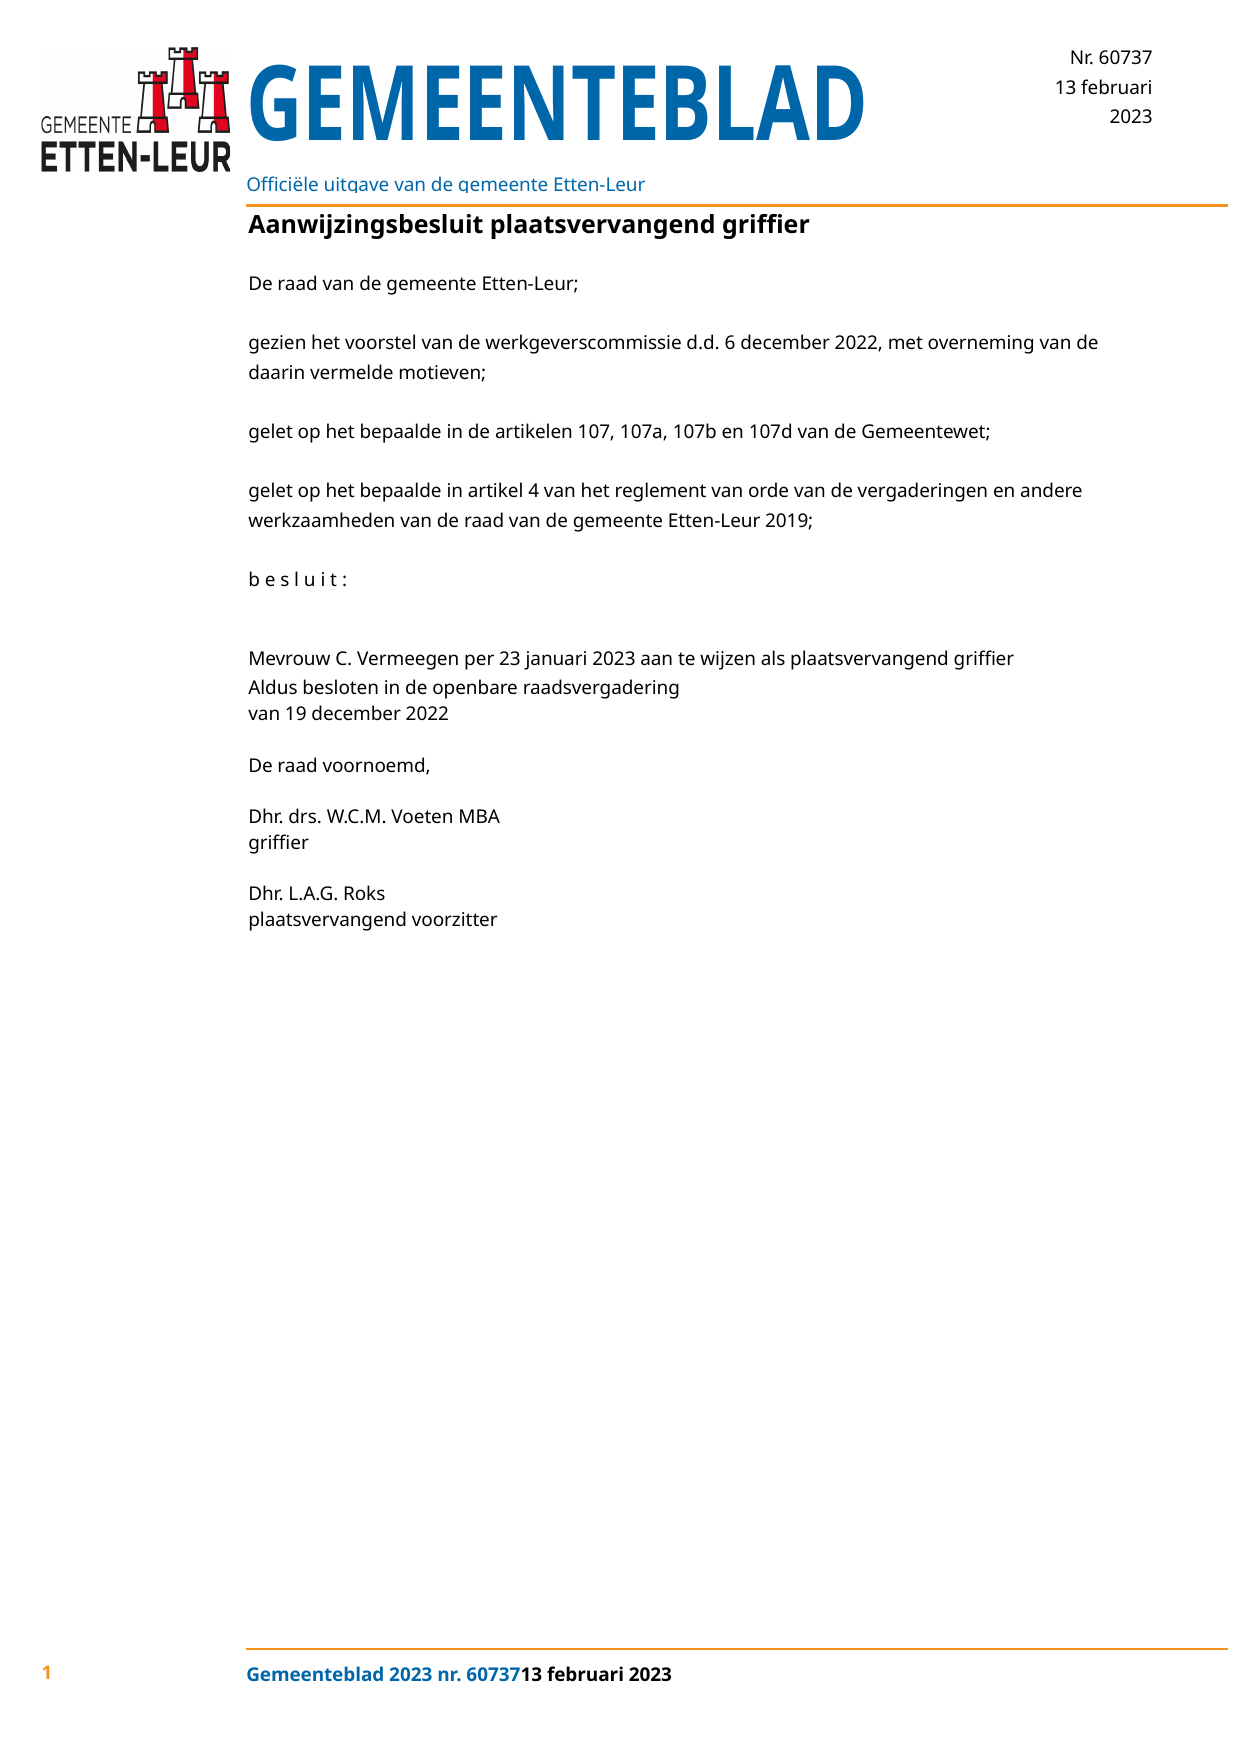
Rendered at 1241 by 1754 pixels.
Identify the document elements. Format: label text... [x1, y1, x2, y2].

picture [41, 47, 231, 172]
text De raad van de gemeente Etten-Leur; [248, 270, 1152, 296]
text Dhr. drs. W.C.M. Voeten MBA [248, 803, 1152, 829]
text De raad voornoemd, [248, 752, 1152, 777]
text Aanwijzingsbesluit plaatsvervangend griffier [248, 207, 1152, 241]
text gezien het voorstel van de werkgeverscommissie d.d. 6 december 2022, met overneming van de daarin vermelde motieven; [248, 329, 1152, 385]
text gelet op het bepaalde in de artikelen 107, 107a, 107b en 107d van de Gemeentewet; [248, 418, 1152, 444]
text griffier [248, 829, 1152, 855]
text van 19 december 2022 [248, 700, 1152, 726]
text Aldus besloten in de openbare raadsvergadering [248, 674, 1152, 700]
text Dhr. L.A.G. Roks [248, 880, 1152, 906]
text gelet op het bepaalde in artikel 4 van het reglement van orde van de vergaderingen en andere werkzaamheden van de raad van de gemeente Etten-Leur 2019; [248, 477, 1152, 533]
text Mevrouw C. Vermeegen per 23 januari 2023 aan te wijzen als plaatsvervangend griffier [248, 645, 1152, 671]
text b e s l u i t : [248, 566, 1152, 592]
text plaatsvervangend voorzitter [248, 906, 1152, 932]
